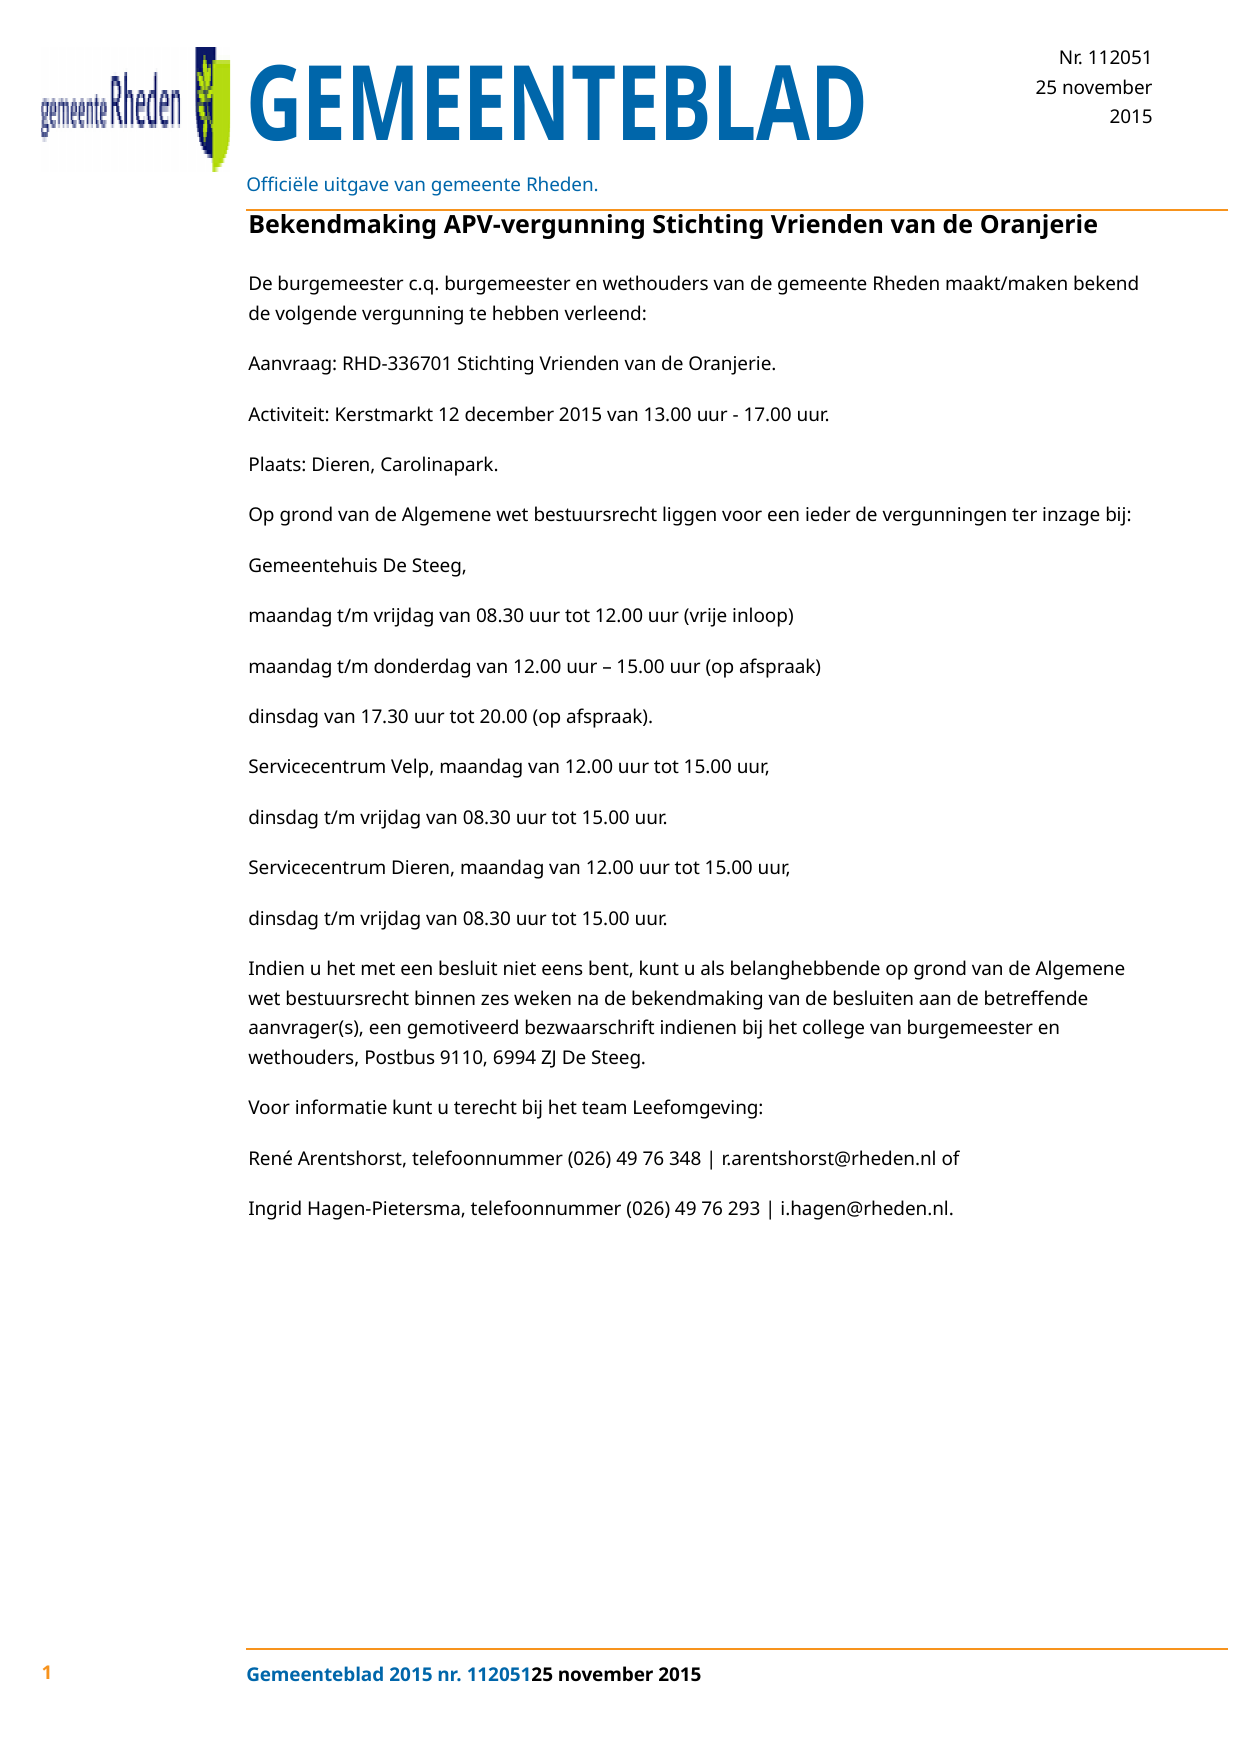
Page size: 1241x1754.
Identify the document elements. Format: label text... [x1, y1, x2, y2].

text maandag t/m donderdag van 12.00 uur – 15.00 uur (op afspraak) [248, 653, 1152, 678]
text Bekendmaking APV-vergunning Stichting Vrienden van de Oranjerie [248, 211, 1152, 241]
text Aanvraag: RHD-336701 Stichting Vrienden van de Oranjerie. [248, 350, 1152, 376]
text dinsdag van 17.30 uur tot 20.00 (op afspraak). [248, 703, 1152, 729]
text Servicecentrum Velp, maandag van 12.00 uur tot 15.00 uur, [248, 754, 1152, 779]
text Voor informatie kunt u terecht bij het team Leefomgeving: [248, 1094, 1152, 1120]
text Op grond van de Algemene wet bestuursrecht liggen voor een ieder de vergunningen ter inzage bij: [248, 502, 1152, 527]
text De burgemeester c.q. burgemeester en wethouders van de gemeente Rheden maakt/maken bekend de volgende vergunning te hebben verleend: [248, 270, 1152, 326]
text dinsdag t/m vrijdag van 08.30 uur tot 15.00 uur. [248, 804, 1152, 830]
text Ingrid Hagen-Pietersma, telefoonnummer (026) 49 76 293 | i.hagen@rheden.nl. [248, 1195, 1152, 1221]
text Indien u het met een besluit niet eens bent, kunt u als belanghebbende op grond van de Algemene wet bestuursrecht binnen zes weken na de bekendmaking van de besluiten aan de betreffende aanvrager(s), een gemotiveerd bezwaarschrift indienen bij het college van burgemeester en wethouders, Postbus 9110, 6994 ZJ De Steeg. [248, 955, 1152, 1070]
text Plaats: Dieren, Carolinapark. [248, 451, 1152, 477]
text dinsdag t/m vrijdag van 08.30 uur tot 15.00 uur. [248, 905, 1152, 931]
text Activiteit: Kerstmarkt 12 december 2015 van 13.00 uur - 17.00 uur. [248, 401, 1152, 426]
text maandag t/m vrijdag van 08.30 uur tot 12.00 uur (vrije inloop) [248, 602, 1152, 628]
picture [41, 47, 231, 172]
text René Arentshorst, telefoonnummer (026) 49 76 348 | r.arentshorst@rheden.nl of [248, 1145, 1152, 1171]
text Servicecentrum Dieren, maandag van 12.00 uur tot 15.00 uur, [248, 854, 1152, 880]
text Gemeentehuis De Steeg, [248, 552, 1152, 578]
